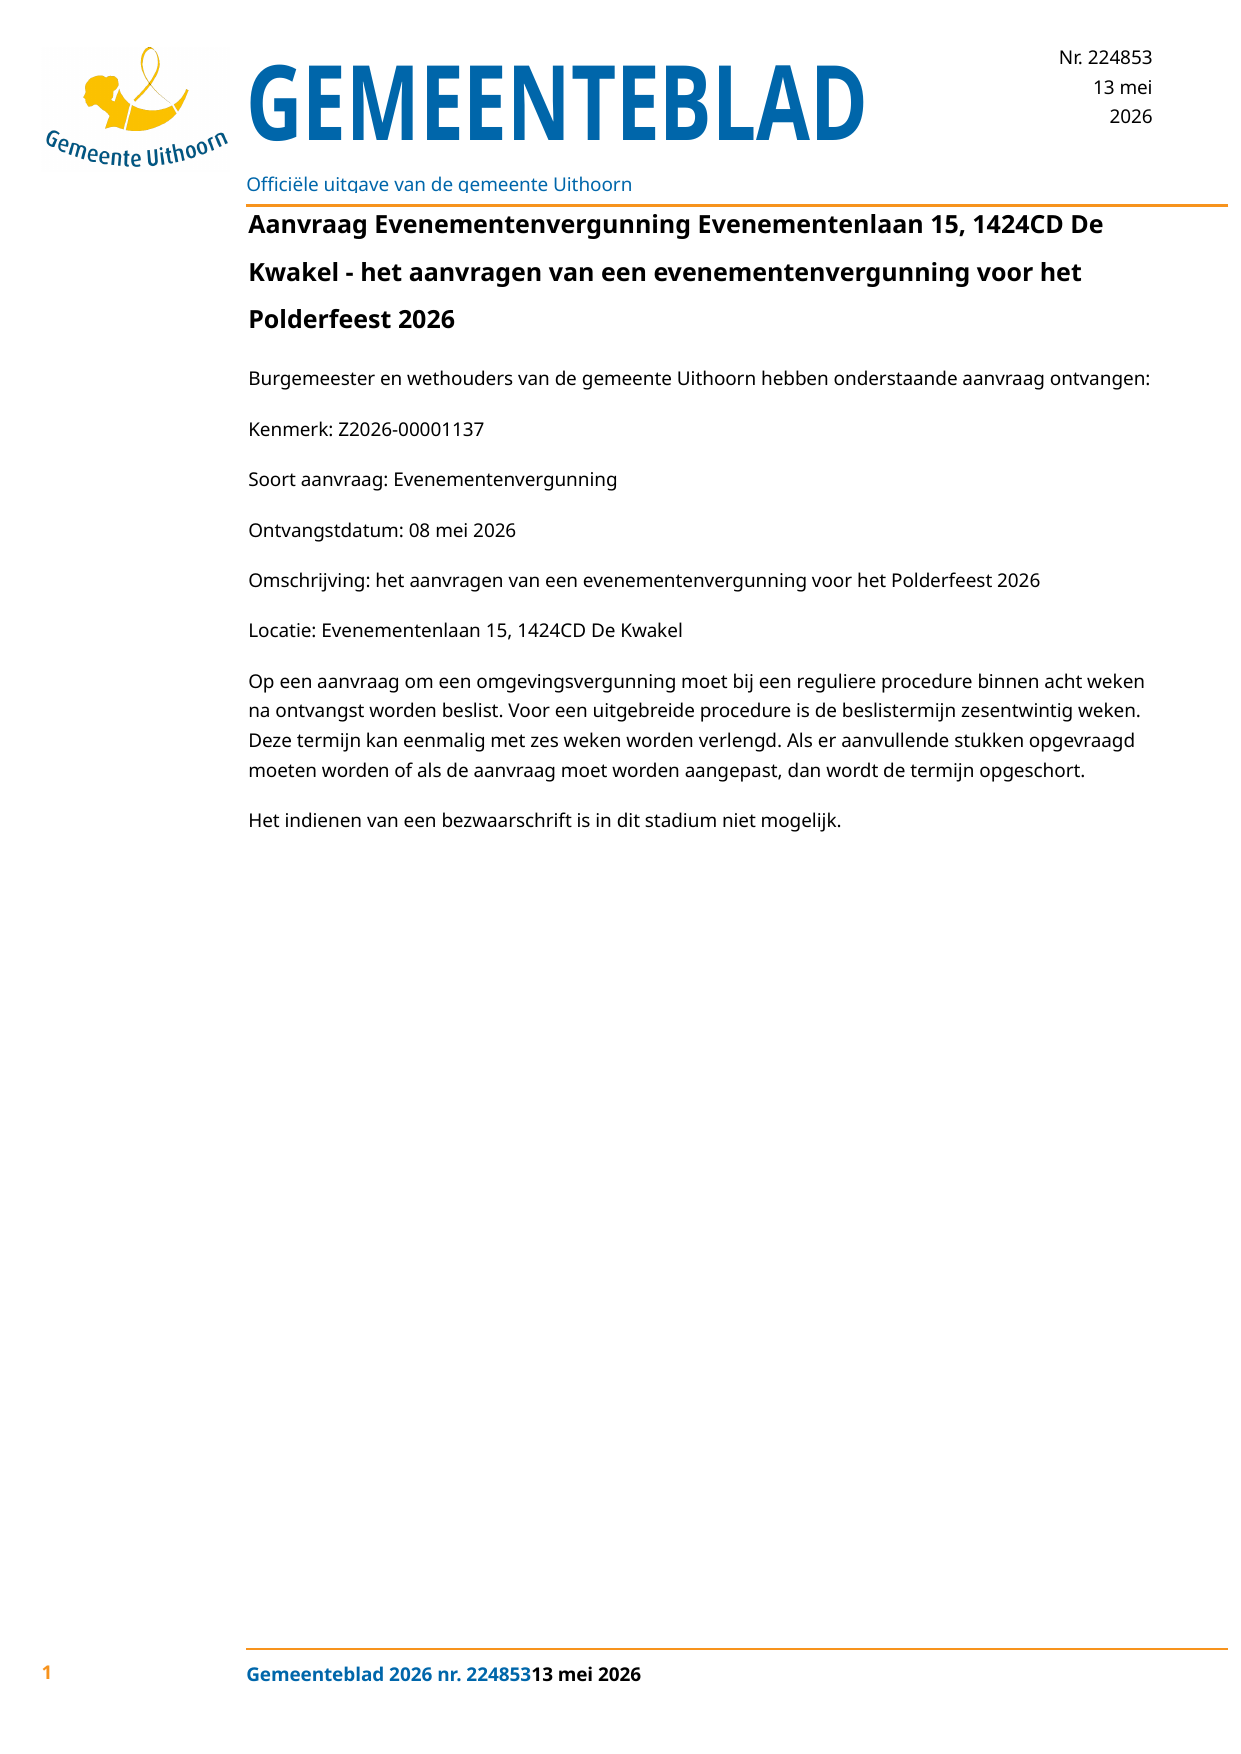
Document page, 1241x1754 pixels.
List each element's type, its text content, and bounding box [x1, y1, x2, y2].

text Aanvraag Evenementenvergunning Evenementenlaan 15, 1424CD De Kwakel - het aanvragen van een evenementenvergunning voor het Polderfeest 2026 [248, 207, 1152, 336]
text Op een aanvraag om een omgevingsvergunning moet bij een reguliere procedure binnen acht weken na ontvangst worden beslist. Voor een uitgebreide procedure is de beslistermijn zesentwintig weken. Deze termijn kan eenmalig met zes weken worden verlengd. Als er aanvullende stukken opgevraagd moeten worden of als de aanvraag moet worden aangepast, dan wordt de termijn opgeschort. [248, 668, 1152, 782]
text Burgemeester en wethouders van de gemeente Uithoorn hebben onderstaande aanvraag ontvangen: [248, 366, 1152, 391]
text Locatie: Evenementenlaan 15, 1424CD De Kwakel [248, 618, 1152, 643]
text Omschrijving: het aanvragen van een evenementenvergunning voor het Polderfeest 2026 [248, 567, 1152, 593]
text Ontvangstdatum: 08 mei 2026 [248, 517, 1152, 542]
picture [41, 47, 231, 172]
text Kenmerk: Z2026-00001137 [248, 416, 1152, 442]
text Soort aanvraag: Evenementenvergunning [248, 466, 1152, 492]
text Het indienen van een bezwaarschrift is in dit stadium niet mogelijk. [248, 807, 1152, 833]
